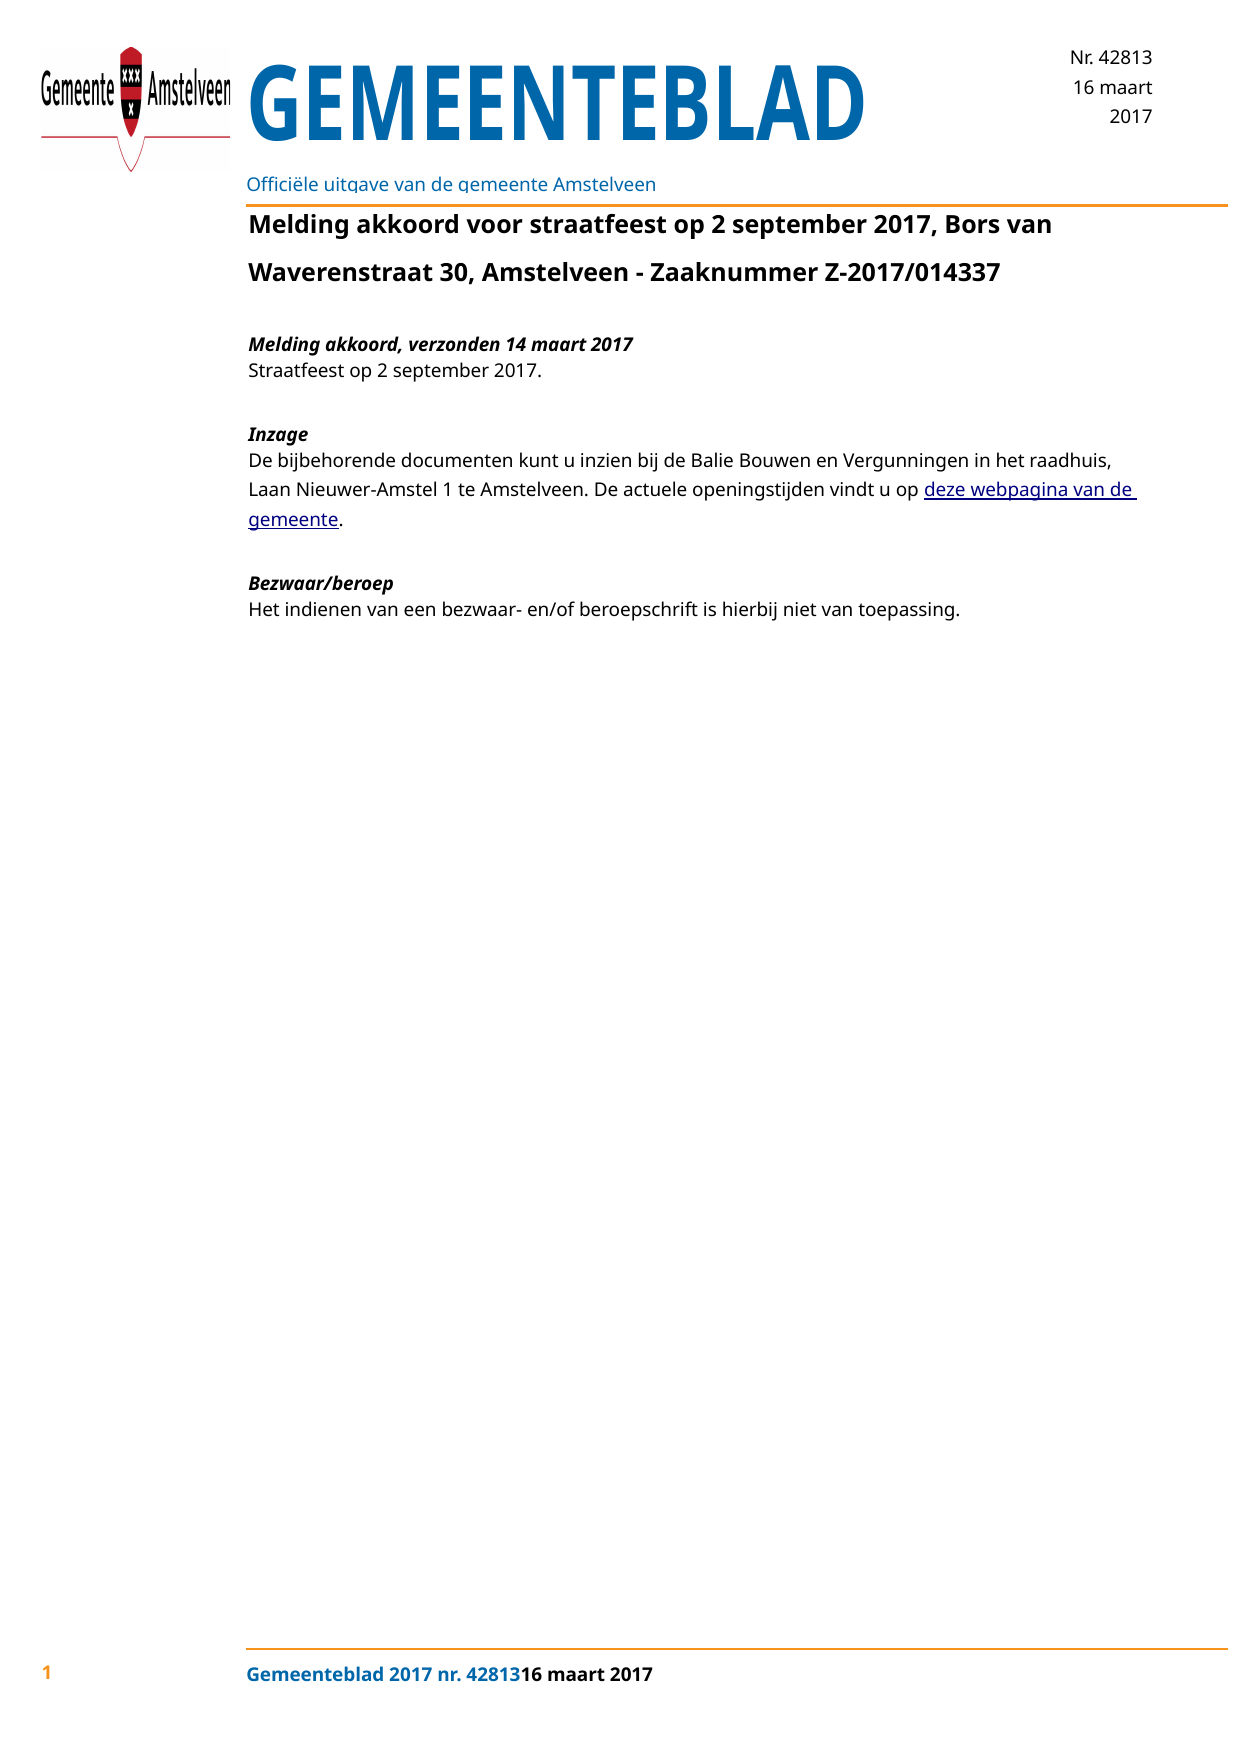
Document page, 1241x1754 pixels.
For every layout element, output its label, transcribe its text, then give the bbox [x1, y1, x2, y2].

text Melding akkoord voor straatfeest op 2 september 2017, Bors van Waverenstraat 30, Amstelveen - Zaaknummer Z-2017/014337 [248, 207, 1152, 288]
text Het indienen van een bezwaar- en/of beroepschrift is hierbij niet van toepassing. [248, 596, 1152, 621]
text De bijbehorende documenten kunt u inzien bij de Balie Bouwen en Vergunningen in het raadhuis, Laan Nieuwer-Amstel 1 te Amstelveen. De actuele openingstijden vindt u op deze webpagina van de gemeente. [248, 447, 1152, 532]
text Inzage [248, 421, 1152, 447]
picture [41, 47, 231, 172]
text Bezwaar/beroep [248, 570, 1152, 596]
text Straatfeest op 2 september 2017. [248, 357, 1152, 383]
text Melding akkoord, verzonden 14 maart 2017 [248, 331, 1152, 357]
